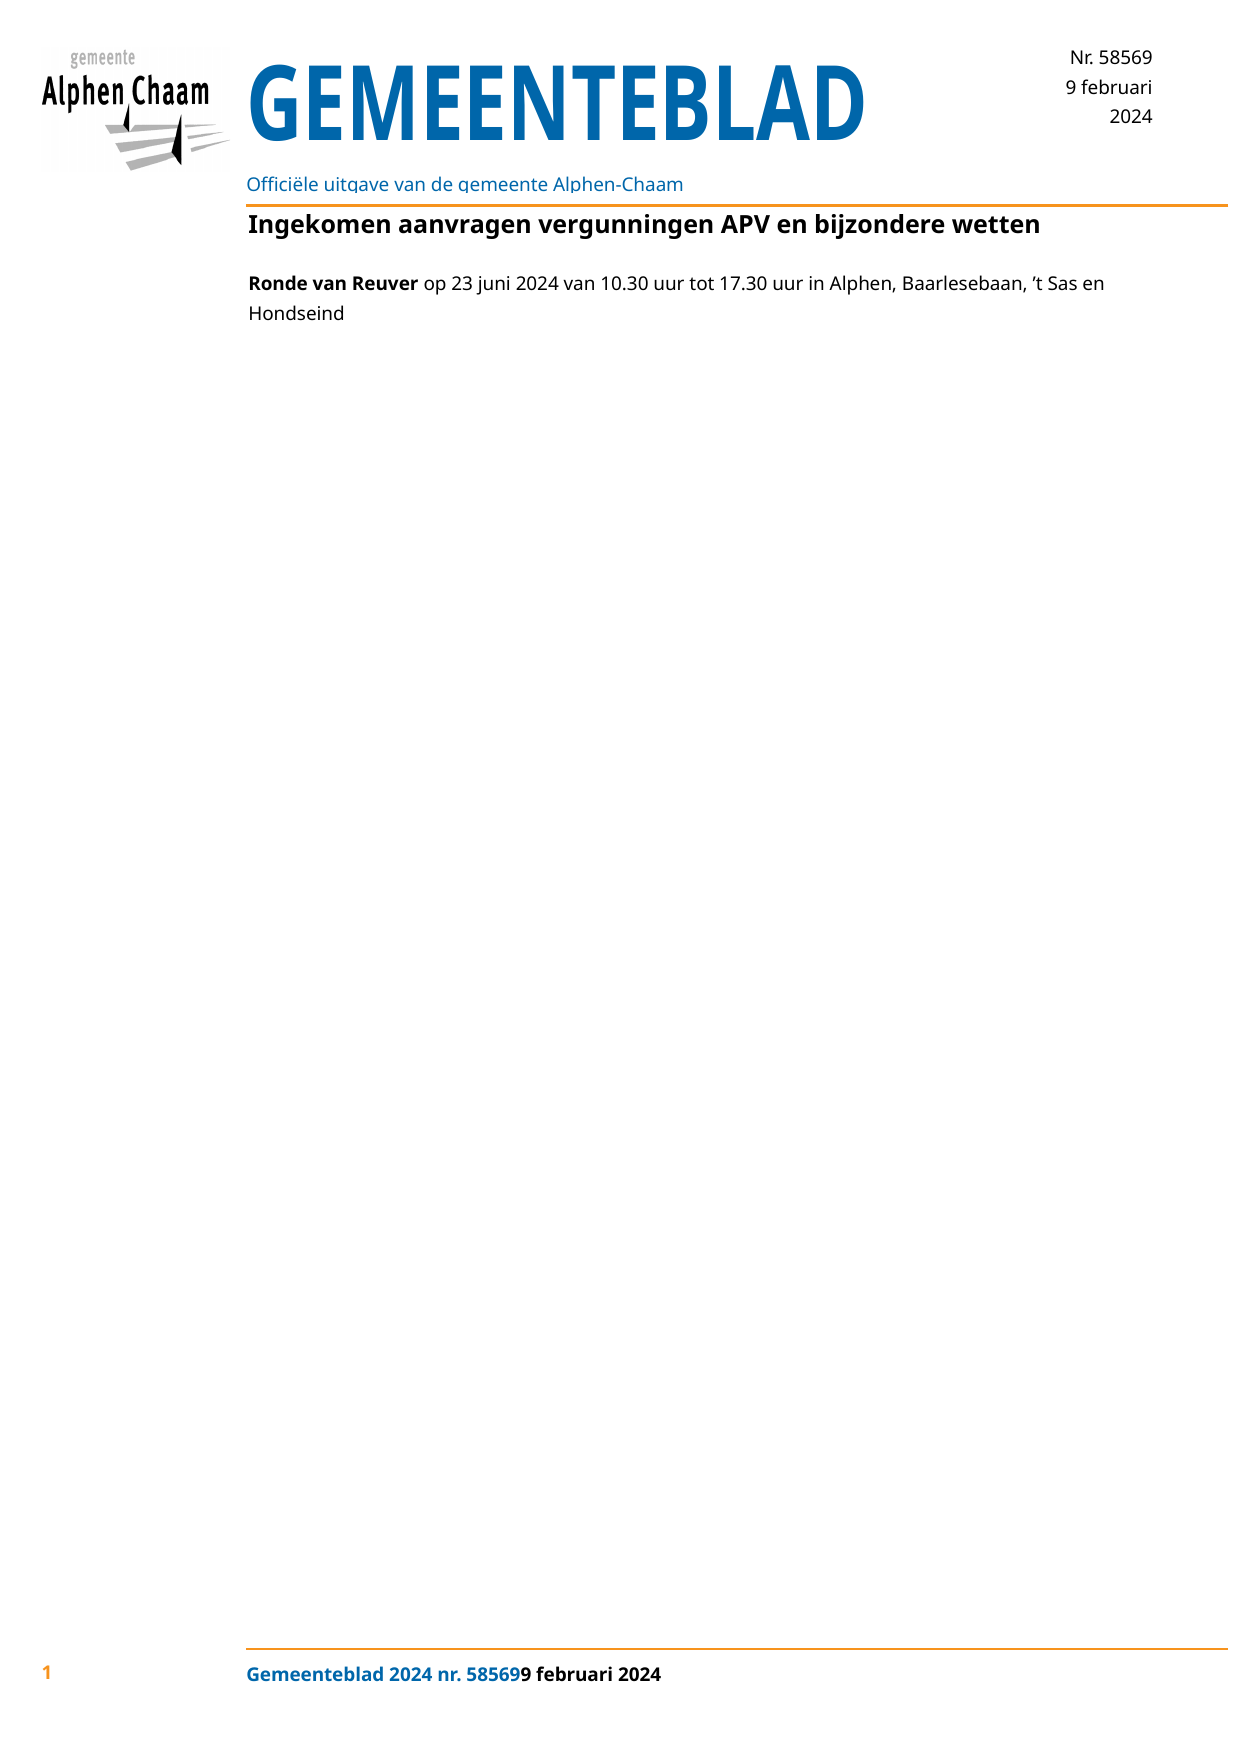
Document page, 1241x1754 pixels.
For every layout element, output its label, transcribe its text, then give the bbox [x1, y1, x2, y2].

text Ingekomen aanvragen vergunningen APV en bijzondere wetten [248, 207, 1152, 241]
text Ronde van Reuver op 23 juni 2024 van 10.30 uur tot 17.30 uur in Alphen, Baarlesebaan, ’t Sas en Hondseind [248, 270, 1152, 326]
picture [41, 47, 231, 172]
